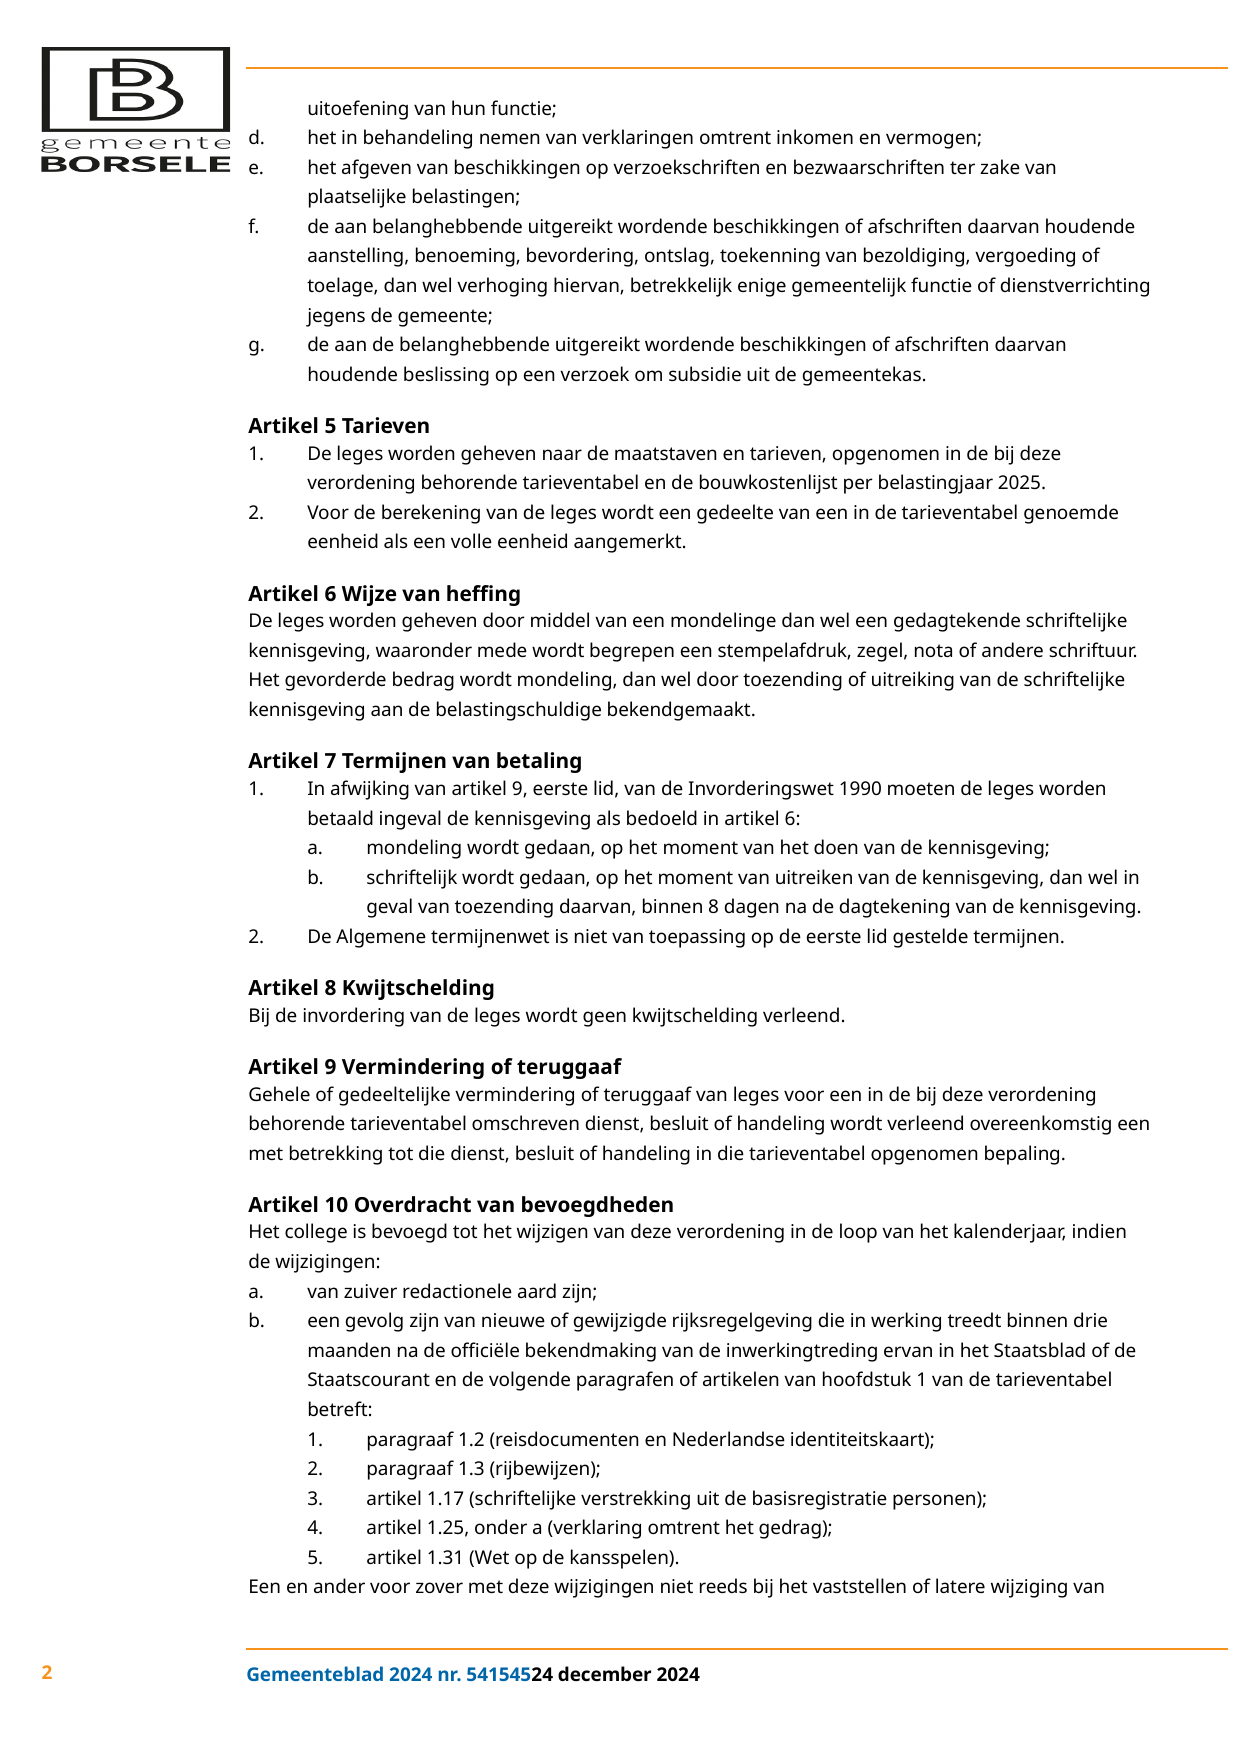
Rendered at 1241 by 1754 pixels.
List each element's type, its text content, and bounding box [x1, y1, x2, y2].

text Artikel 10 Overdracht van bevoegdheden [248, 1190, 1152, 1219]
text Artikel 9 Vermindering of teruggaaf [248, 1052, 1152, 1081]
list het in behandeling nemen van verklaringen omtrent inkomen en vermogen; [248, 124, 1152, 150]
list De leges worden geheven naar de maatstaven en tarieven, opgenomen in de bij deze verordening behorende tarieventabel en de bouwkostenlijst per belastingjaar 2025. [248, 440, 1152, 495]
text Het gevorderde bedrag wordt mondeling, dan wel door toezending of uitreiking van de schriftelijke kennisgeving aan de belastingschuldige bekendgemaakt. [248, 667, 1152, 722]
list De Algemene termijnenwet is niet van toepassing op de eerste lid gestelde termijnen. [248, 923, 1152, 949]
text Artikel 5 Tarieven [248, 411, 1152, 440]
text Artikel 7 Termijnen van betaling [248, 747, 1152, 775]
list mondeling wordt gedaan, op het moment van het doen van de kennisgeving; [307, 834, 1152, 860]
list artikel 1.17 (schriftelijke verstrekking uit de basisregistratie personen); [307, 1485, 1152, 1511]
list van zuiver redactionele aard zijn; [248, 1278, 1152, 1304]
list uitoefening van hun functie; [248, 95, 1152, 121]
list de aan de belanghebbende uitgereikt wordende beschikkingen of afschriften daarvan houdende beslissing op een verzoek om subsidie uit de gemeentekas. [248, 331, 1152, 387]
list schriftelijk wordt gedaan, op het moment van uitreiken van de kennisgeving, dan wel in geval van toezending daarvan, binnen 8 dagen na de dagtekening van de kennisgeving. [307, 864, 1152, 919]
list artikel 1.25, onder a (verklaring omtrent het gedrag); [307, 1514, 1152, 1540]
text Gehele of gedeeltelijke vermindering of teruggaaf van leges voor een in de bij deze verordening behorende tarieventabel omschreven dienst, besluit of handeling wordt verleend overeenkomstig een met betrekking tot die dienst, besluit of handeling in die tarieventabel opgenomen bepaling. [248, 1081, 1152, 1166]
list paragraaf 1.3 (rijbewijzen); [307, 1455, 1152, 1481]
text Artikel 6 Wijze van heffing [248, 579, 1152, 607]
list de aan belanghebbende uitgereikt wordende beschikkingen of afschriften daarvan houdende aanstelling, benoeming, bevordering, ontslag, toekenning van bezoldiging, vergoeding of toelage, dan wel verhoging hiervan, betrekkelijk enige gemeentelijk functie of dienstverrichting jegens de gemeente; [248, 213, 1152, 328]
list het afgeven van beschikkingen op verzoekschriften en bezwaarschriften ter zake van plaatselijke belastingen; [248, 154, 1152, 209]
list Voor de berekening van de leges wordt een gedeelte van een in de tarieventabel genoemde eenheid als een volle eenheid aangemerkt. [248, 499, 1152, 554]
list In afwijking van artikel 9, eerste lid, van de Invorderingswet 1990 moeten de leges worden betaald ingeval de kennisgeving als bedoeld in artikel 6: [248, 775, 1152, 830]
text Een en ander voor zover met deze wijzigingen niet reeds bij het vaststellen of latere wijziging van [248, 1574, 1152, 1599]
picture [41, 47, 231, 172]
text De leges worden geheven door middel van een mondelinge dan wel een gedagtekende schriftelijke kennisgeving, waaronder mede wordt begrepen een stempelafdruk, zegel, nota of andere schriftuur. [248, 607, 1152, 663]
text Het college is bevoegd tot het wijzigen van deze verordening in de loop van het kalenderjaar, indien de wijzigingen: [248, 1219, 1152, 1274]
list artikel 1.31 (Wet op de kansspelen). [307, 1544, 1152, 1570]
list paragraaf 1.2 (reisdocumenten en Nederlandse identiteitskaart); [307, 1426, 1152, 1452]
list een gevolg zijn van nieuwe of gewijzigde rijksregelgeving die in werking treedt binnen drie maanden na de officiële bekendmaking van de inwerkingtreding ervan in het Staatsblad of de Staatscourant en de volgende paragrafen of artikelen van hoofdstuk 1 van de tarieventabel betreft: [248, 1307, 1152, 1422]
text Artikel 8 Kwijtschelding [248, 973, 1152, 1002]
text Bij de invordering van de leges wordt geen kwijtschelding verleend. [248, 1002, 1152, 1028]
